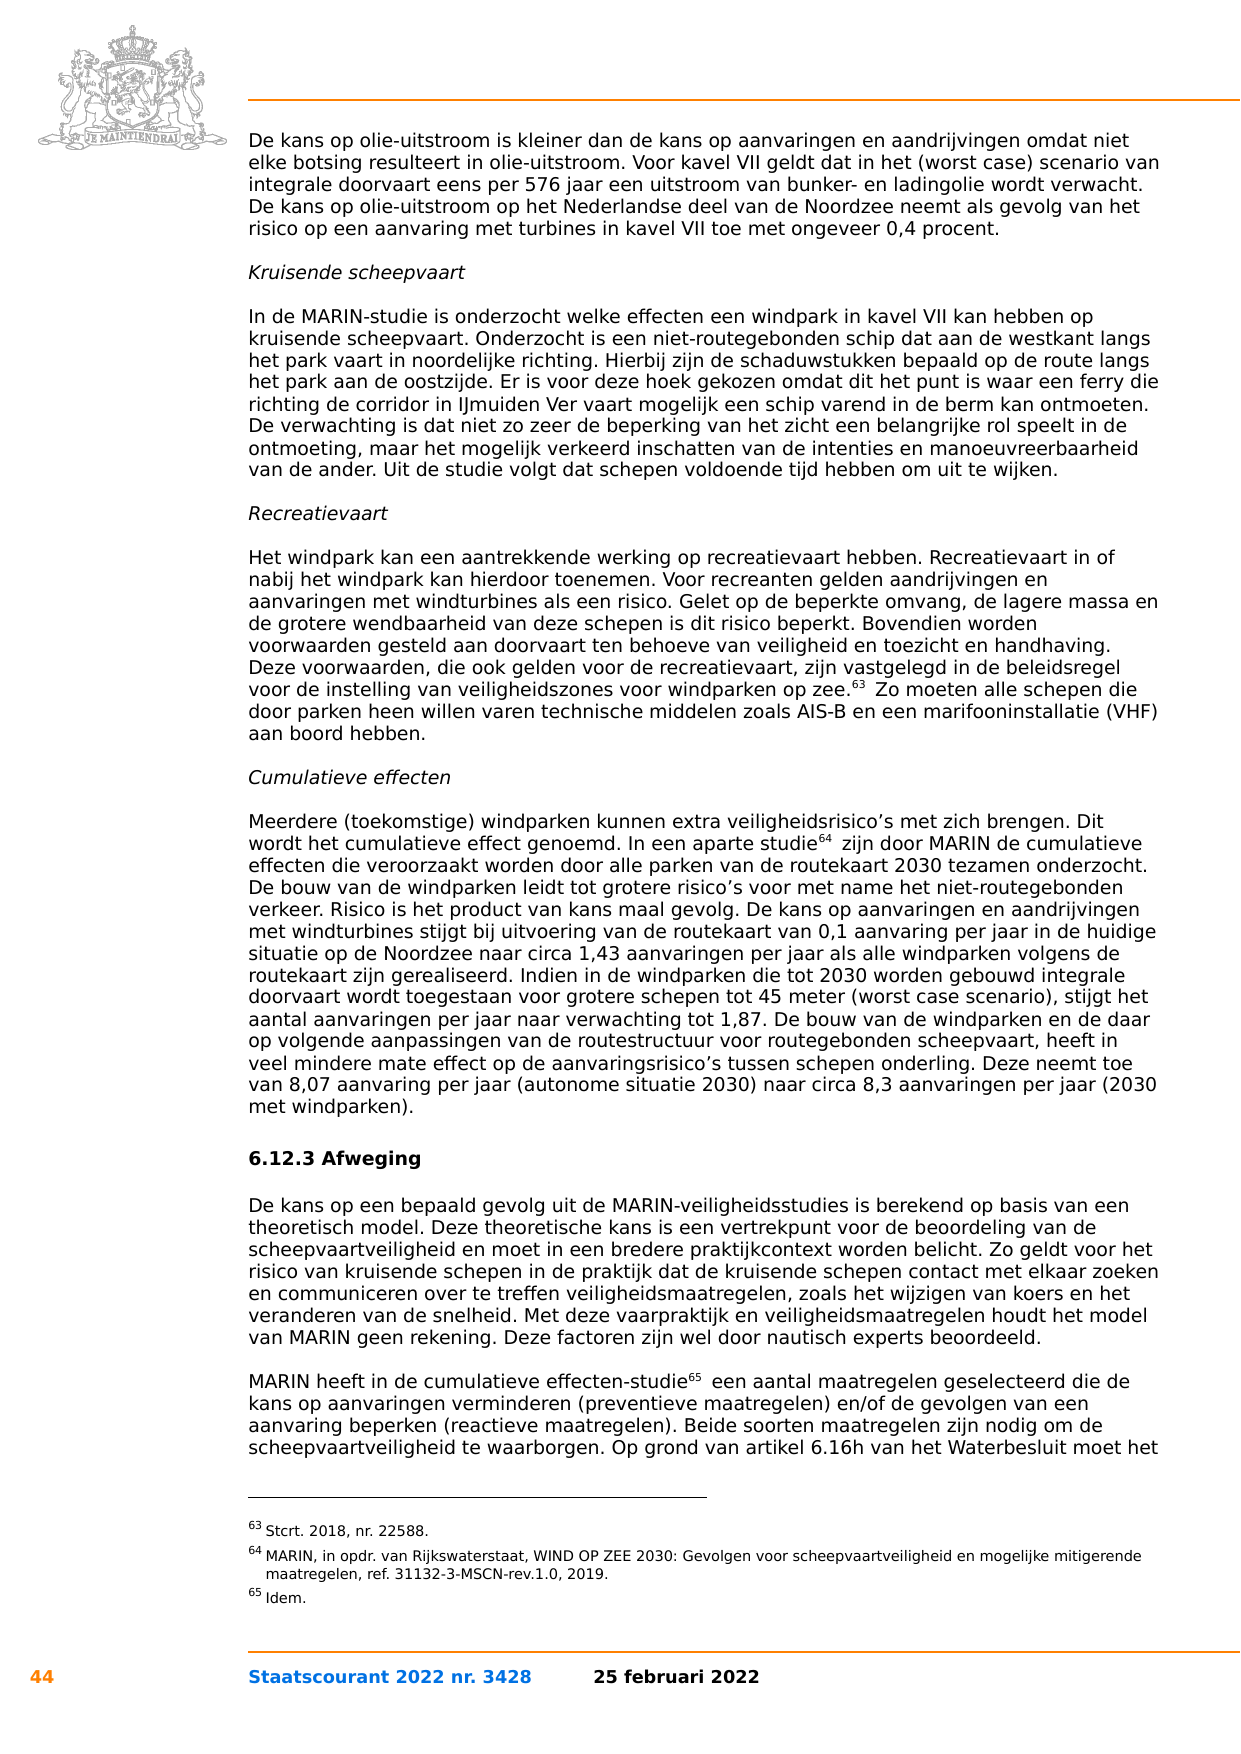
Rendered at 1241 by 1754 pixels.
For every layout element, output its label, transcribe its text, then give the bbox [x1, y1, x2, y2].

text Idem. [248, 1586, 1163, 1608]
text MARIN, in opdr. van Rijkswaterstaat, WIND OP ZEE 2030: Gevolgen voor scheepvaartveiligheid en mogelijke mitigerende maatregelen, ref. 31132-3-MSCN-rev.1.0, 2019. [248, 1544, 1163, 1583]
text In de MARIN-studie is onderzocht welke effecten een windpark in kavel VII kan hebben op kruisende scheepvaart. Onderzocht is een niet-routegebonden schip dat aan de westkant langs het park vaart in noordelijke richting. Hierbij zijn de schaduwstukken bepaald op de route langs het park aan de oostzijde. Er is voor deze hoek gekozen omdat dit het punt is waar een ferry die richting de corridor in IJmuiden Ver vaart mogelijk een schip varend in de berm kan ontmoeten. De verwachting is dat niet zo zeer de beperking van het zicht een belangrijke rol speelt in de ontmoeting, maar het mogelijk verkeerd inschatten van de intenties en manoeuvreerbaarheid van de ander. Uit de studie volgt dat schepen voldoende tijd hebben om uit te wijken. [248, 306, 1163, 481]
text Stcrt. 2018, nr. 22588. [248, 1519, 1163, 1541]
text Het windpark kan een aantrekkende werking op recreatievaart hebben. Recreatievaart in of nabij het windpark kan hierdoor toenemen. Voor recreanten gelden aandrijvingen en aanvaringen met windturbines als een risico. Gelet op de beperkte omvang, de lagere massa en de grotere wendbaarheid van deze schepen is dit risico beperkt. Bovendien worden voorwaarden gesteld aan doorvaart ten behoeve van veiligheid en toezicht en handhaving. Deze voorwaarden, die ook gelden voor de recreatievaart, zijn vastgelegd in de beleidsregel voor de instelling van veiligheidszones voor windparken op zee. Zo moeten alle schepen die door parken heen willen varen technische middelen zoals AIS-B en een marifooninstallatie (VHF) aan boord hebben. [248, 547, 1163, 745]
subtitle Kruisende scheepvaart [248, 262, 1163, 284]
text MARIN heeft in de cumulatieve effecten-studie een aantal maatregelen geselecteerd die de kans op aanvaringen verminderen (preventieve maatregelen) en/of de gevolgen van een aanvaring beperken (reactieve maatregelen). Beide soorten maatregelen zijn nodig om de scheepvaartveiligheid te waarborgen. Op grond van artikel 6.16h van het Waterbesluit moet het [248, 1371, 1163, 1459]
text De kans op een bepaald gevolg uit de MARIN-veiligheidsstudies is berekend op basis van een theoretisch model. Deze theoretische kans is een vertrekpunt voor de beoordeling van de scheepvaartveiligheid en moet in een bredere praktijkcontext worden belicht. Zo geldt voor het risico van kruisende schepen in de praktijk dat de kruisende schepen contact met elkaar zoeken en communiceren over te treffen veiligheidsmaatregelen, zoals het wijzigen van koers en het veranderen van de snelheid. Met deze vaarpraktijk en veiligheidsmaatregelen houdt het model van MARIN geen rekening. Deze factoren zijn wel door nautisch experts beoordeeld. [248, 1195, 1163, 1349]
text De kans op olie-uitstroom is kleiner dan de kans op aanvaringen en aandrijvingen omdat niet elke botsing resulteert in olie-uitstroom. Voor kavel VII geldt dat in het (worst case) scenario van integrale doorvaart eens per 576 jaar een uitstroom van bunker- en ladingolie wordt verwacht. De kans op olie-uitstroom op het Nederlandse deel van de Noordzee neemt als gevolg van het risico op een aanvaring met turbines in kavel VII toe met ongeveer 0,4 procent. [248, 130, 1163, 240]
picture [38, 25, 227, 150]
subtitle 6.12.3 Afweging [248, 1148, 1163, 1170]
subtitle Recreatievaart [248, 503, 1163, 525]
subtitle Cumulatieve effecten [248, 767, 1163, 789]
text Meerdere (toekomstige) windparken kunnen extra veiligheidsrisico’s met zich brengen. Dit wordt het cumulatieve effect genoemd. In een aparte studie zijn door MARIN de cumulatieve effecten die veroorzaakt worden door alle parken van de routekaart 2030 tezamen onderzocht. De bouw van de windparken leidt tot grotere risico’s voor met name het niet-routegebonden verkeer. Risico is het product van kans maal gevolg. De kans op aanvaringen en aandrijvingen met windturbines stijgt bij uitvoering van de routekaart van 0,1 aanvaring per jaar in de huidige situatie op de Noordzee naar circa 1,43 aanvaringen per jaar als alle windparken volgens de routekaart zijn gerealiseerd. Indien in de windparken die tot 2030 worden gebouwd integrale doorvaart wordt toegestaan voor grotere schepen tot 45 meter (worst case scenario), stijgt het aantal aanvaringen per jaar naar verwachting tot 1,87. De bouw van de windparken en de daar op volgende aanpassingen van de routestructuur voor routegebonden scheepvaart, heeft in veel mindere mate effect op de aanvaringsrisico’s tussen schepen onderling. Deze neemt toe van 8,07 aanvaring per jaar (autonome situatie 2030) naar circa 8,3 aanvaringen per jaar (2030 met windparken). [248, 811, 1163, 1118]
